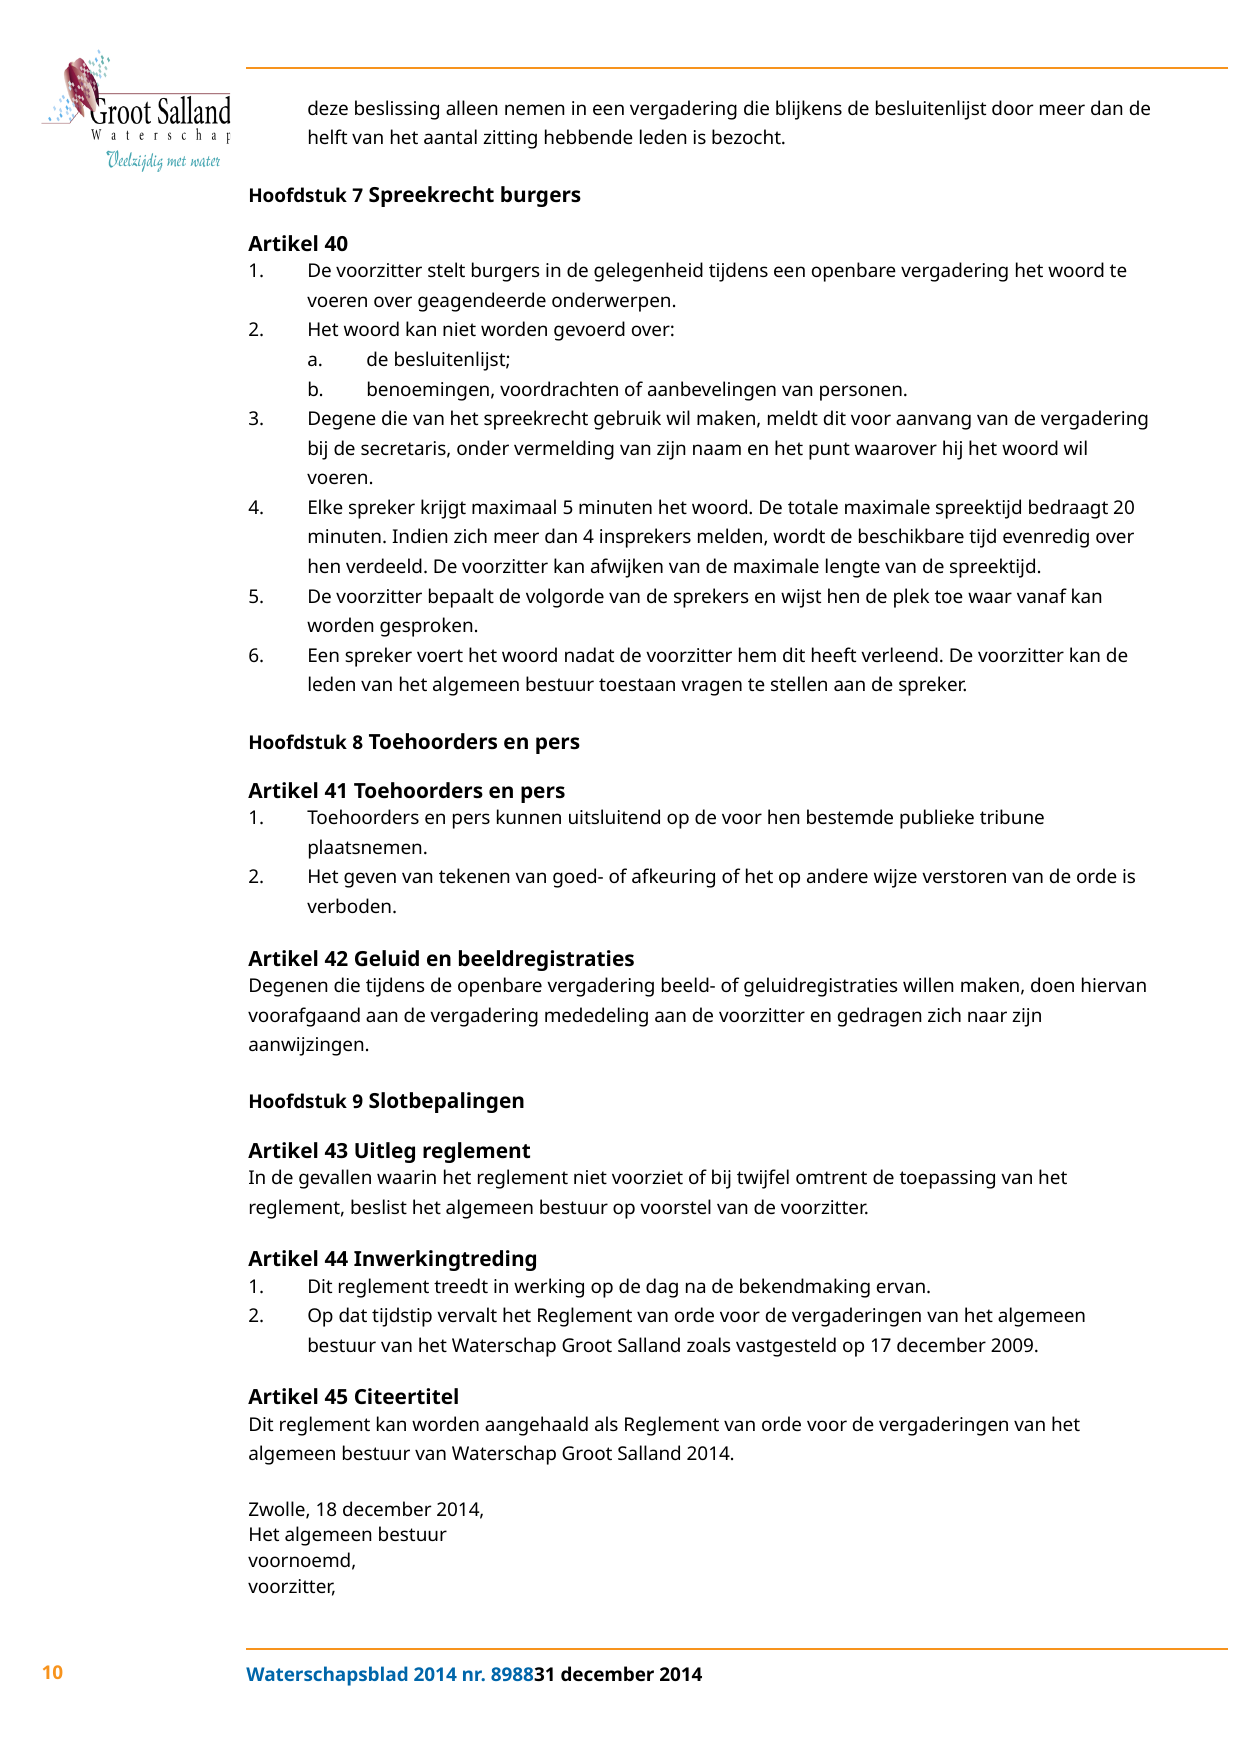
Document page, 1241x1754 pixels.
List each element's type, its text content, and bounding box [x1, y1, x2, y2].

list Op dat tijdstip vervalt het Reglement van orde voor de vergaderingen van het algemeen bestuur van het Waterschap Groot Salland zoals vastgesteld op 17 december 2009. [248, 1302, 1152, 1358]
list Degene die van het spreekrecht gebruik wil maken, meldt dit voor aanvang van de vergadering bij de secretaris, onder vermelding van zijn naam en het punt waarover hij het woord wil voeren. [248, 405, 1152, 490]
text Hoofdstuk 8 Toehoorders en pers [248, 727, 1152, 755]
list Een spreker voert het woord nadat de voorzitter hem dit heeft verleend. De voorzitter kan de leden van het algemeen bestuur toestaan vragen te stellen aan de spreker. [248, 642, 1152, 697]
list deze beslissing alleen nemen in een vergadering die blijkens de besluitenlijst door meer dan de helft van het aantal zitting hebbende leden is bezocht. [248, 95, 1152, 150]
list benoemingen, voordrachten of aanbevelingen van personen. [307, 376, 1152, 401]
text Artikel 40 [248, 229, 1152, 257]
list Toehoorders en pers kunnen uitsluitend op de voor hen bestemde publieke tribune plaatsnemen. [248, 804, 1152, 860]
picture [41, 47, 231, 172]
text voorzitter, [248, 1573, 1152, 1599]
text Artikel 42 Geluid en beeldregistraties [248, 944, 1152, 972]
list De voorzitter stelt burgers in de gelegenheid tijdens een openbare vergadering het woord te voeren over geagendeerde onderwerpen. [248, 257, 1152, 313]
text Artikel 41 Toehoorders en pers [248, 776, 1152, 804]
text Artikel 43 Uitleg reglement [248, 1136, 1152, 1164]
list Dit reglement treedt in werking op de dag na de bekendmaking ervan. [248, 1273, 1152, 1298]
text Hoofdstuk 9 Slotbepalingen [248, 1087, 1152, 1115]
list De voorzitter bepaalt de volgorde van de sprekers en wijst hen de plek toe waar vanaf kan worden gesproken. [248, 583, 1152, 638]
text Het algemeen bestuur [248, 1521, 1152, 1547]
text In de gevallen waarin het reglement niet voorziet of bij twijfel omtrent de toepassing van het reglement, beslist het algemeen bestuur op voorstel van de voorzitter. [248, 1164, 1152, 1220]
text Dit reglement kan worden aangehaald als Reglement van orde voor de vergaderingen van het algemeen bestuur van Waterschap Groot Salland 2014. [248, 1411, 1152, 1466]
text Artikel 44 Inwerkingtreding [248, 1244, 1152, 1273]
text voornoemd, [248, 1547, 1152, 1573]
list Het geven van tekenen van goed- of afkeuring of het op andere wijze verstoren van de orde is verboden. [248, 864, 1152, 919]
text Zwolle, 18 december 2014, [248, 1496, 1152, 1521]
text Degenen die tijdens de openbare vergadering beeld- of geluidregistraties willen maken, doen hiervan voorafgaand aan de vergadering mededeling aan de voorzitter en gedragen zich naar zijn aanwijzingen. [248, 972, 1152, 1057]
list Elke spreker krijgt maximaal 5 minuten het woord. De totale maximale spreektijd bedraagt 20 minuten. Indien zich meer dan 4 insprekers melden, wordt de beschikbare tijd evenredig over hen verdeeld. De voorzitter kan afwijken van de maximale lengte van de spreektijd. [248, 494, 1152, 579]
text Hoofdstuk 7 Spreekrecht burgers [248, 180, 1152, 208]
text Artikel 45 Citeertitel [248, 1382, 1152, 1411]
list Het woord kan niet worden gevoerd over: [248, 317, 1152, 342]
list de besluitenlijst; [307, 346, 1152, 372]
